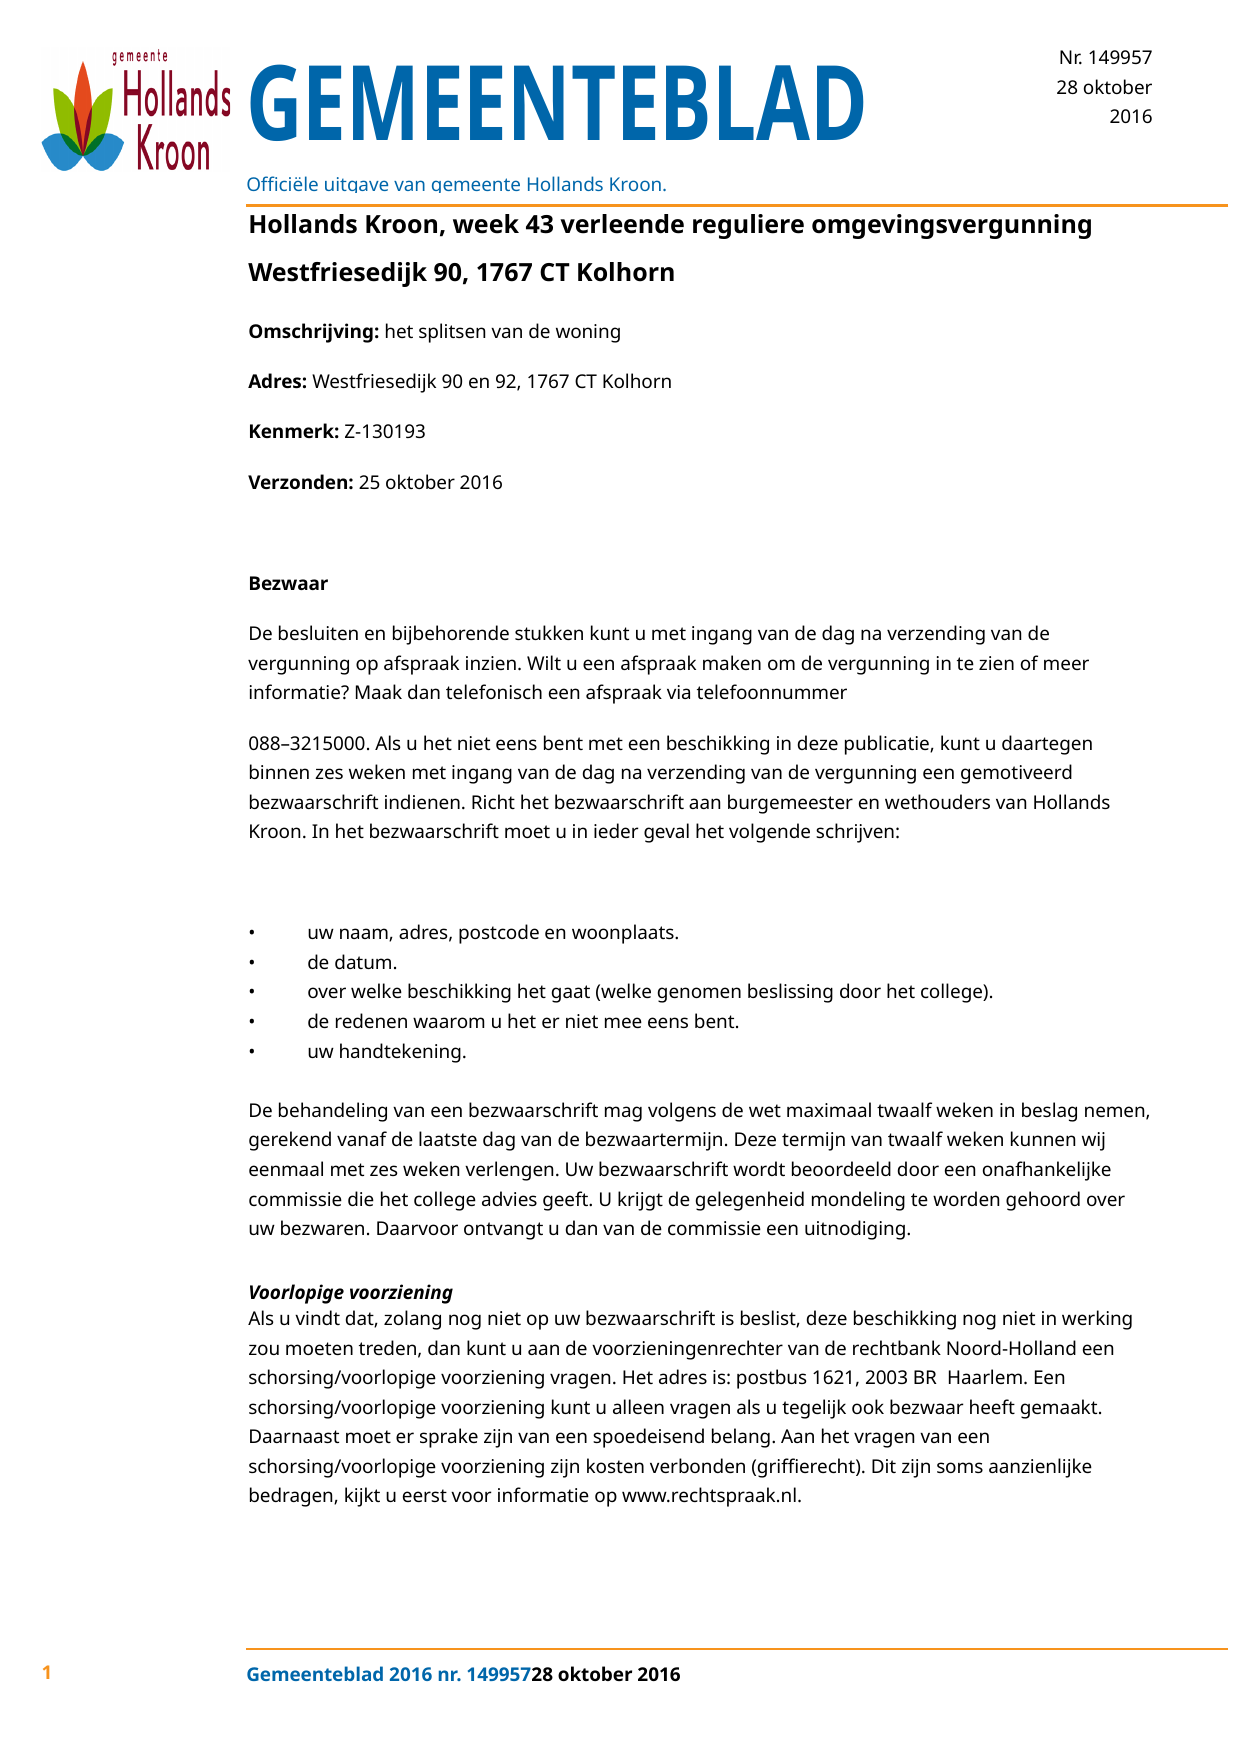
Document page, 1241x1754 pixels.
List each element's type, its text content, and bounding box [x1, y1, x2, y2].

text Bezwaar [248, 570, 1152, 596]
picture [41, 47, 231, 172]
list over welke beschikking het gaat (welke genomen beslissing door het college). [248, 979, 1152, 1004]
text Voorlopige voorziening [248, 1279, 1152, 1305]
text 088–3215000. Als u het niet eens bent met een beschikking in deze publicatie, kunt u daartegen binnen zes weken met ingang van de dag na verzending van de vergunning een gemotiveerd bezwaarschrift indienen. Richt het bezwaarschrift aan burgemeester en wethouders van Hollands Kroon. In het bezwaarschrift moet u in ieder geval het volgende schrijven: [248, 730, 1152, 844]
list de datum. [248, 949, 1152, 975]
text Adres: Westfriesedijk 90 en 92, 1767 CT Kolhorn [248, 368, 1152, 394]
text Omschrijving: het splitsen van de woning [248, 318, 1152, 344]
text De behandeling van een bezwaarschrift mag volgens de wet maximaal twaalf weken in beslag nemen, gerekend vanaf de laatste dag van de bezwaartermijn. Deze termijn van twaalf weken kunnen wij eenmaal met zes weken verlengen. Uw bezwaarschrift wordt beoordeeld door een onafhankelijke commissie die het college advies geeft. U krijgt de gelegenheid mondeling te worden gehoord over uw bezwaren. Daarvoor ontvangt u dan van de commissie een uitnodiging. [248, 1097, 1152, 1241]
text De besluiten en bijbehorende stukken kunt u met ingang van de dag na verzending van de vergunning op afspraak inzien. Wilt u een afspraak maken om de vergunning in te zien of meer informatie? Maak dan telefonisch een afspraak via telefoonnummer [248, 620, 1152, 705]
text Verzonden: 25 oktober 2016 [248, 469, 1152, 495]
text Als u vindt dat, zolang nog niet op uw bezwaarschrift is beslist, deze beschikking nog niet in werking zou moeten treden, dan kunt u aan de voorzieningenrechter van de rechtbank Noord-Holland een schorsing/voorlopige voorziening vragen. Het adres is: postbus 1621, 2003 BR Haarlem. Een schorsing/voorlopige voorziening kunt u alleen vragen als u tegelijk ook bezwaar heeft gemaakt. Daarnaast moet er sprake zijn van een spoedeisend belang. Aan het vragen van een schorsing/voorlopige voorziening zijn kosten verbonden (griffierecht). Dit zijn soms aanzienlijke bedragen, kijkt u eerst voor informatie op www.rechtspraak.nl. [248, 1305, 1152, 1508]
text Kenmerk: Z-130193 [248, 419, 1152, 444]
list uw handtekening. [248, 1038, 1152, 1064]
text Hollands Kroon, week 43 verleende reguliere omgevingsvergunning Westfriesedijk 90, 1767 CT Kolhorn [248, 207, 1152, 288]
list de redenen waarom u het er niet mee eens bent. [248, 1008, 1152, 1034]
list uw naam, adres, postcode en woonplaats. [248, 919, 1152, 945]
